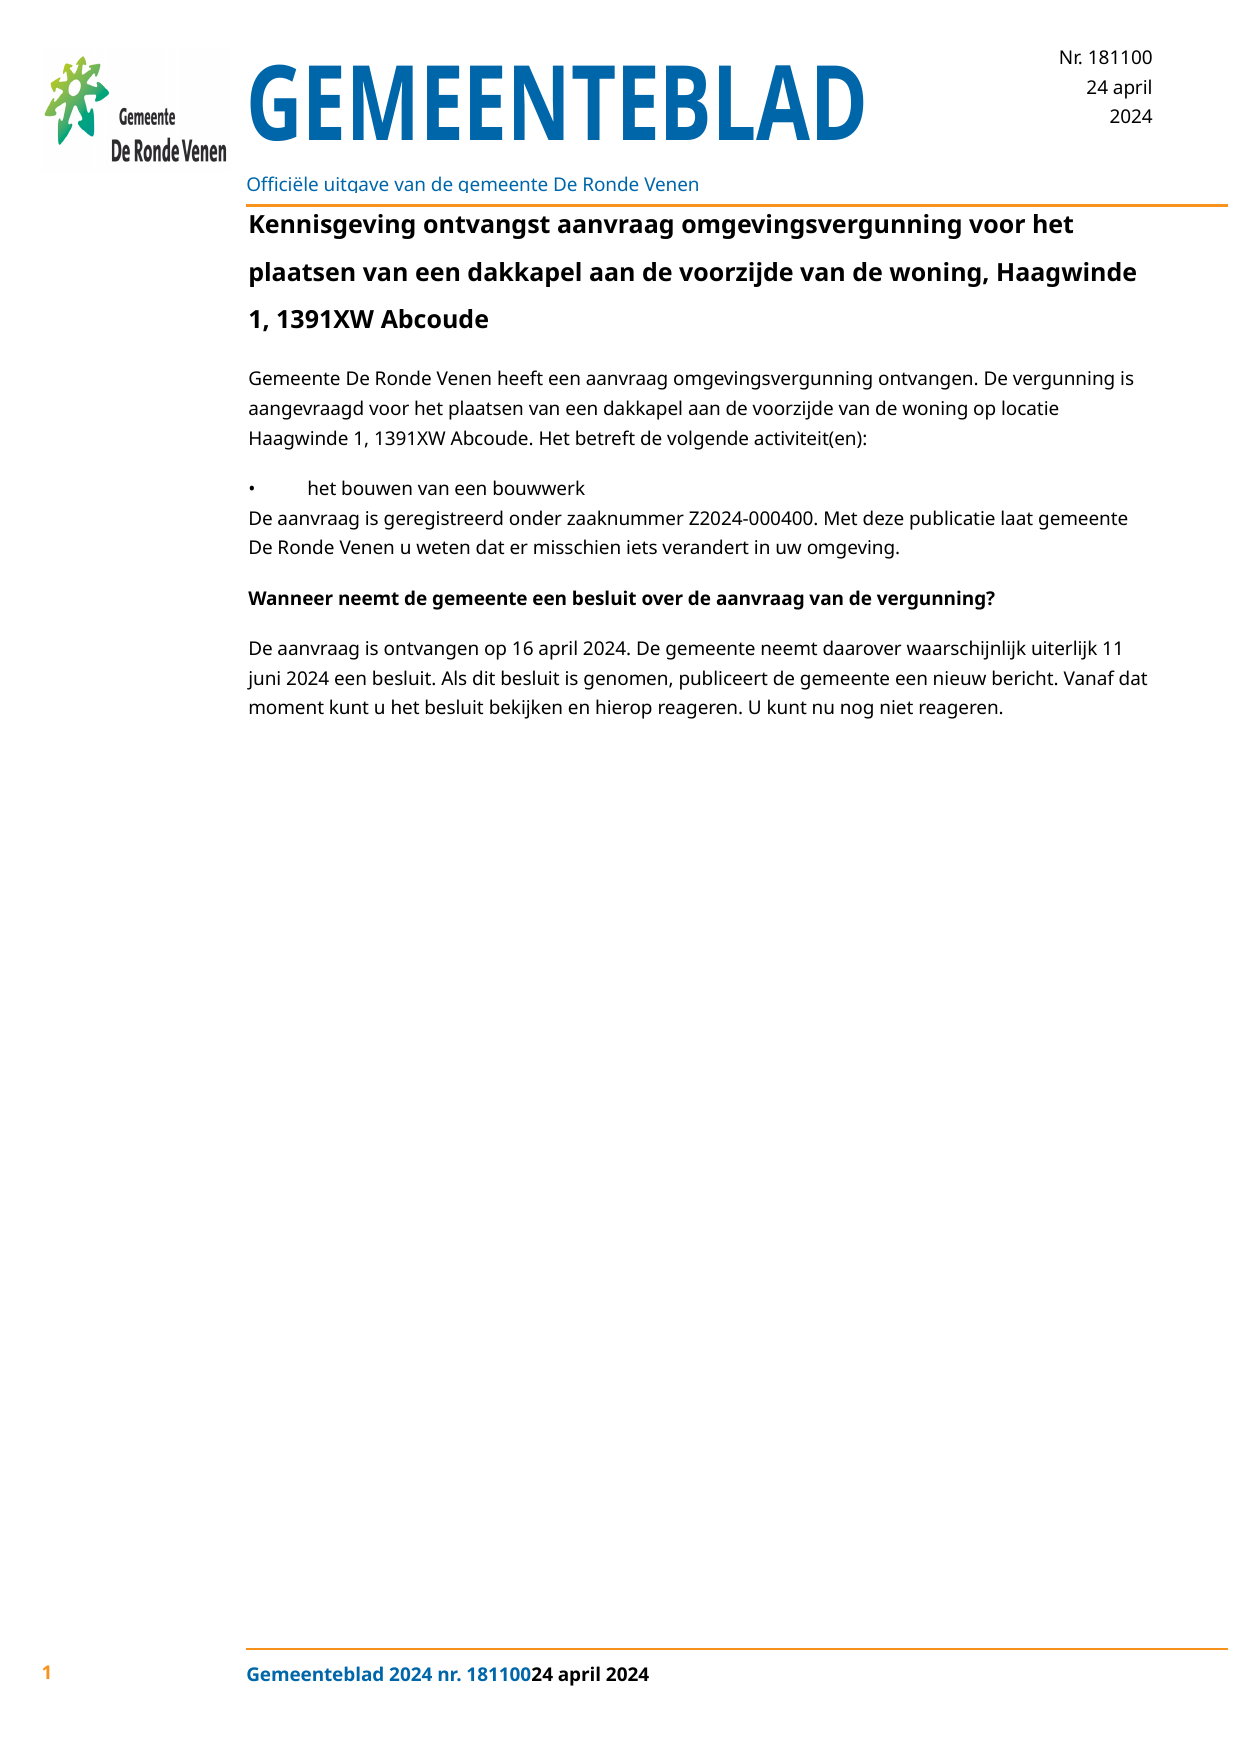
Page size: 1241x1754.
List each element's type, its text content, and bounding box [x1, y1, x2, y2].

text Wanneer neemt de gemeente een besluit over de aanvraag van de vergunning? [248, 585, 1152, 610]
picture [41, 47, 231, 172]
text Kennisgeving ontvangst aanvraag omgevingsvergunning voor het plaatsen van een dakkapel aan de voorzijde van de woning, Haagwinde 1, 1391XW Abcoude [248, 207, 1152, 336]
text De aanvraag is ontvangen op 16 april 2024. De gemeente neemt daarover waarschijnlijk uiterlijk 11 juni 2024 een besluit. Als dit besluit is genomen, publiceert de gemeente een nieuw bericht. Vanaf dat moment kunt u het besluit bekijken en hierop reageren. U kunt nu nog niet reageren. [248, 635, 1152, 720]
text De aanvraag is geregistreerd onder zaaknummer Z2024-000400. Met deze publicatie laat gemeente De Ronde Venen u weten dat er misschien iets verandert in uw omgeving. [248, 505, 1152, 560]
text Gemeente De Ronde Venen heeft een aanvraag omgevingsvergunning ontvangen. De vergunning is aangevraagd voor het plaatsen van een dakkapel aan de voorzijde van de woning op locatie Haagwinde 1, 1391XW Abcoude. Het betreft de volgende activiteit(en): [248, 366, 1152, 450]
list het bouwen van een bouwwerk [248, 475, 1152, 501]
